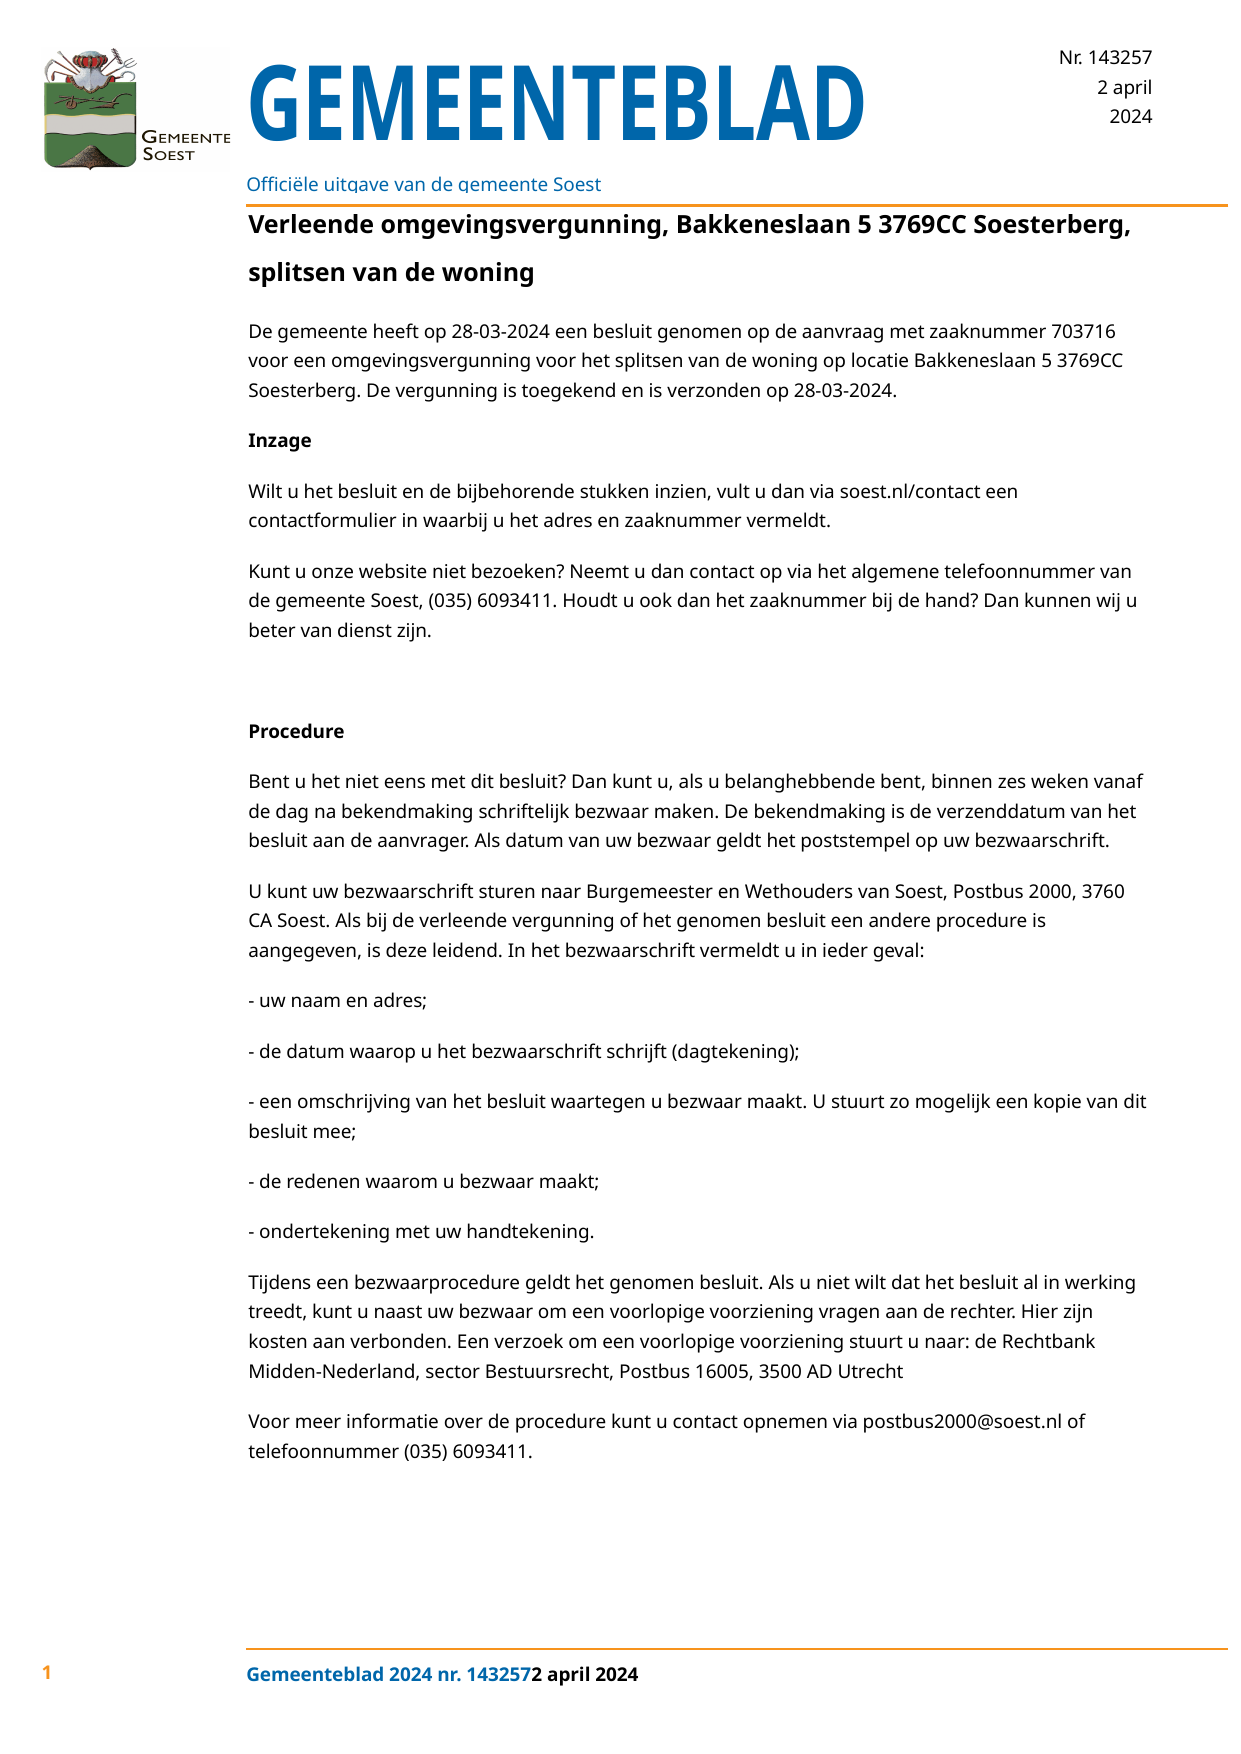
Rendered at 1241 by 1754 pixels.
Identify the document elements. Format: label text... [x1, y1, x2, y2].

text Inzage [248, 427, 1152, 453]
text - een omschrijving van het besluit waartegen u bezwaar maakt. U stuurt zo mogelijk een kopie van dit besluit mee; [248, 1088, 1152, 1144]
text Kunt u onze website niet bezoeken? Neemt u dan contact op via het algemene telefoonnummer van de gemeente Soest, (035) 6093411. Houdt u ook dan het zaaknummer bij de hand? Dan kunnen wij u beter van dienst zijn. [248, 558, 1152, 643]
text - de datum waarop u het bezwaarschrift schrijft (dagtekening); [248, 1038, 1152, 1064]
text - uw naam en adres; [248, 987, 1152, 1013]
picture [41, 47, 231, 172]
text - de redenen waarom u bezwaar maakt; [248, 1168, 1152, 1194]
text De gemeente heeft op 28-03-2024 een besluit genomen op de aanvraag met zaaknummer 703716 voor een omgevingsvergunning voor het splitsen van de woning op locatie Bakkeneslaan 5 3769CC Soesterberg. De vergunning is toegekend en is verzonden op 28-03-2024. [248, 318, 1152, 403]
text Verleende omgevingsvergunning, Bakkeneslaan 5 3769CC Soesterberg, splitsen van de woning [248, 207, 1152, 288]
text Voor meer informatie over de procedure kunt u contact opnemen via postbus2000@soest.nl of telefoonnummer (035) 6093411. [248, 1408, 1152, 1464]
text U kunt uw bezwaarschrift sturen naar Burgemeester en Wethouders van Soest, Postbus 2000, 3760 CA Soest. Als bij de verleende vergunning of het genomen besluit een andere procedure is aangegeven, is deze leidend. In het bezwaarschrift vermeldt u in ieder geval: [248, 878, 1152, 963]
text Bent u het niet eens met dit besluit? Dan kunt u, als u belanghebbende bent, binnen zes weken vanaf de dag na bekendmaking schriftelijk bezwaar maken. De bekendmaking is de verzenddatum van het besluit aan de aanvrager. Als datum van uw bezwaar geldt het poststempel op uw bezwaarschrift. [248, 768, 1152, 853]
text - ondertekening met uw handtekening. [248, 1219, 1152, 1244]
text Procedure [248, 718, 1152, 744]
text Tijdens een bezwaarprocedure geldt het genomen besluit. Als u niet wilt dat het besluit al in werking treedt, kunt u naast uw bezwaar om een voorlopige voorziening vragen aan de rechter. Hier zijn kosten aan verbonden. Een verzoek om een voorlopige voorziening stuurt u naar: de Rechtbank Midden-Nederland, sector Bestuursrecht, Postbus 16005, 3500 AD Utrecht [248, 1269, 1152, 1384]
text Wilt u het besluit en de bijbehorende stukken inzien, vult u dan via soest.nl/contact een contactformulier in waarbij u het adres en zaaknummer vermeldt. [248, 478, 1152, 533]
